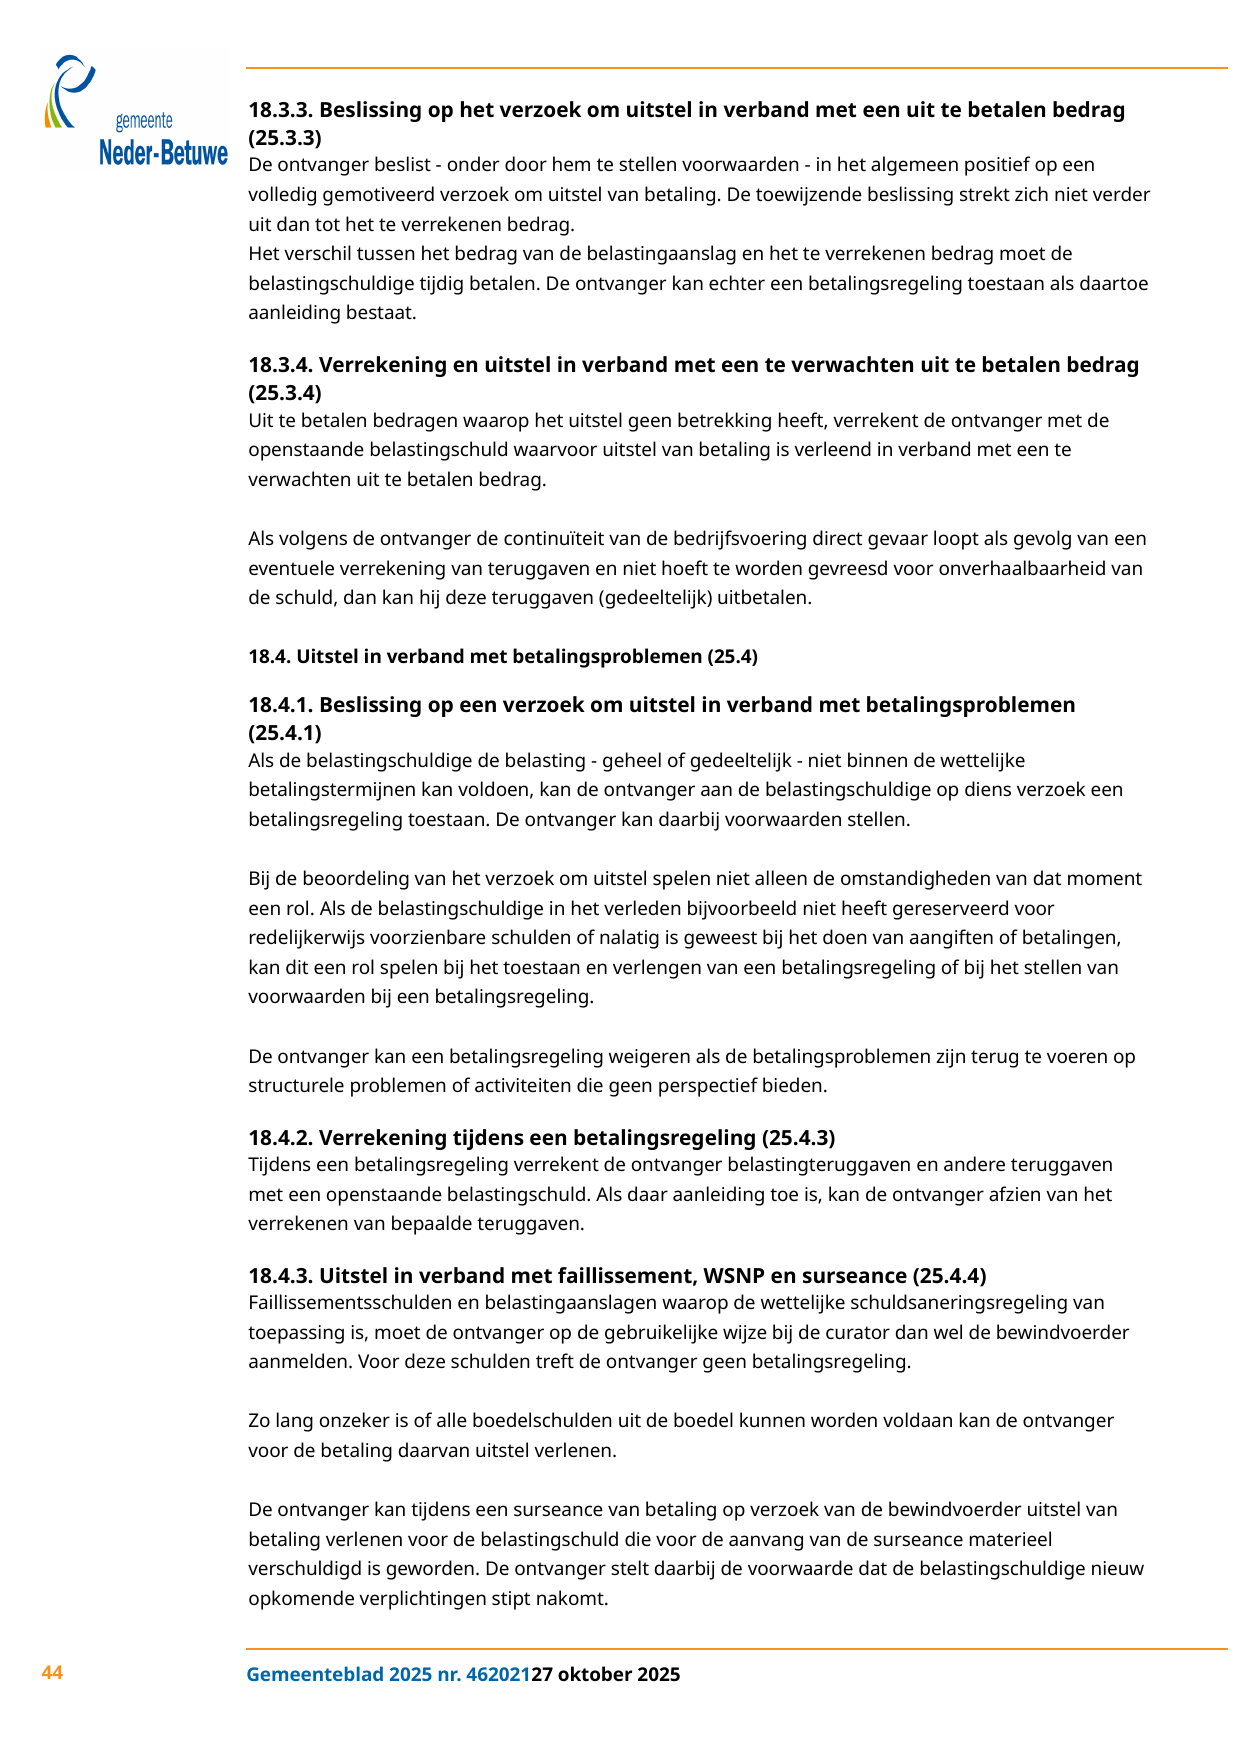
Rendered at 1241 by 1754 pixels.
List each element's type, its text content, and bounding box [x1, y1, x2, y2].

text De ontvanger kan een betalingsregeling weigeren als de betalingsproblemen zijn terug te voeren op structurele problemen of activiteiten die geen perspectief bieden. [248, 1043, 1152, 1098]
text Het verschil tussen het bedrag van de belastingaanslag en het te verrekenen bedrag moet de belastingschuldige tijdig betalen. De ontvanger kan echter een betalingsregeling toestaan als daartoe aanleiding bestaat. [248, 240, 1152, 325]
picture [41, 47, 231, 172]
text 18.4.2. Verrekening tijdens een betalingsregeling (25.4.3) [248, 1123, 1152, 1151]
text Tijdens een betalingsregeling verrekent de ontvanger belastingteruggaven en andere teruggaven met een openstaande belastingschuld. Als daar aanleiding toe is, kan de ontvanger afzien van het verrekenen van bepaalde teruggaven. [248, 1151, 1152, 1236]
text 18.4.3. Uitstel in verband met faillissement, WSNP en surseance (25.4.4) [248, 1261, 1152, 1289]
text Bij de beoordeling van het verzoek om uitstel spelen niet alleen de omstandigheden van dat moment een rol. Als de belastingschuldige in het verleden bijvoorbeeld niet heeft gereserveerd voor redelijkerwijs voorzienbare schulden of nalatig is geweest bij het doen van aangiften of betalingen, kan dit een rol spelen bij het toestaan en verlengen van een betalingsregeling of bij het stellen van voorwaarden bij een betalingsregeling. [248, 865, 1152, 1009]
text 18.3.4. Verrekening en uitstel in verband met een te verwachten uit te betalen bedrag (25.3.4) [248, 350, 1152, 407]
text De ontvanger beslist - onder door hem te stellen voorwaarden - in het algemeen positief op een volledig gemotiveerd verzoek om uitstel van betaling. De toewijzende beslissing strekt zich niet verder uit dan tot het te verrekenen bedrag. [248, 152, 1152, 237]
text De ontvanger kan tijdens een surseance van betaling op verzoek van de bewindvoerder uitstel van betaling verlenen voor de belastingschuld die voor de aanvang van de surseance materieel verschuldigd is geworden. De ontvanger stelt daarbij de voorwaarde dat de belastingschuldige nieuw opkomende verplichtingen stipt nakomt. [248, 1496, 1152, 1611]
text Zo lang onzeker is of alle boedelschulden uit de boedel kunnen worden voldaan kan de ontvanger voor de betaling daarvan uitstel verlenen. [248, 1408, 1152, 1463]
text Als de belastingschuldige de belasting - geheel of gedeeltelijk - niet binnen de wettelijke betalingstermijnen kan voldoen, kan de ontvanger aan de belastingschuldige op diens verzoek een betalingsregeling toestaan. De ontvanger kan daarbij voorwaarden stellen. [248, 747, 1152, 832]
text 18.4. Uitstel in verband met betalingsproblemen (25.4) [248, 643, 1152, 669]
text Uit te betalen bedragen waarop het uitstel geen betrekking heeft, verrekent de ontvanger met de openstaande belastingschuld waarvoor uitstel van betaling is verleend in verband met een te verwachten uit te betalen bedrag. [248, 407, 1152, 492]
text Als volgens de ontvanger de continuïteit van de bedrijfsvoering direct gevaar loopt als gevolg van een eventuele verrekening van teruggaven en niet hoeft te worden gevreesd voor onverhaalbaarheid van de schuld, dan kan hij deze teruggaven (gedeeltelijk) uitbetalen. [248, 525, 1152, 610]
text 18.4.1. Beslissing op een verzoek om uitstel in verband met betalingsproblemen (25.4.1) [248, 690, 1152, 747]
text Faillissementsschulden en belastingaanslagen waarop de wettelijke schuldsaneringsregeling van toepassing is, moet de ontvanger op de gebruikelijke wijze bij de curator dan wel de bewindvoerder aanmelden. Voor deze schulden treft de ontvanger geen betalingsregeling. [248, 1289, 1152, 1374]
text 18.3.3. Beslissing op het verzoek om uitstel in verband met een uit te betalen bedrag (25.3.3) [248, 95, 1152, 152]
